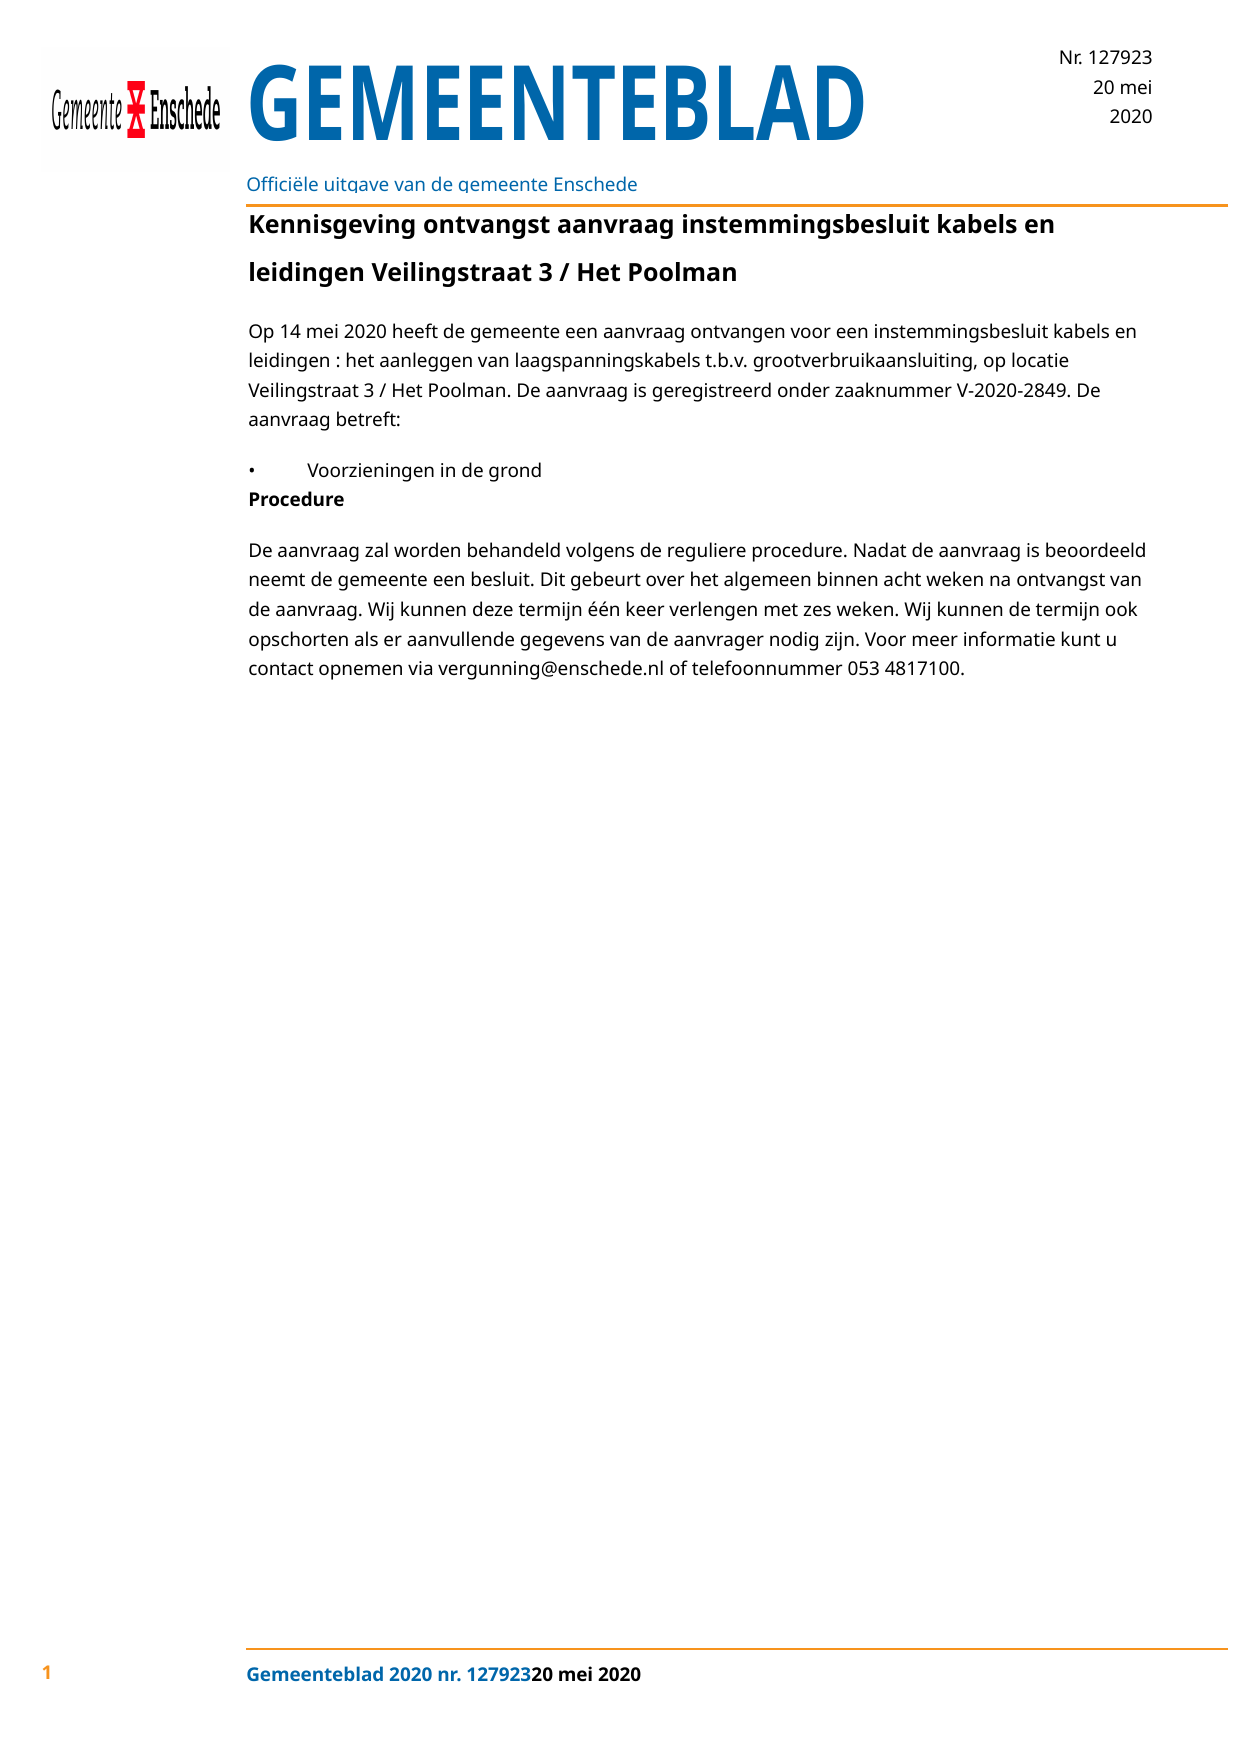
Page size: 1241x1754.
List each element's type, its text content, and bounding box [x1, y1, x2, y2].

picture [41, 47, 231, 172]
text Op 14 mei 2020 heeft de gemeente een aanvraag ontvangen voor een instemmingsbesluit kabels en leidingen : het aanleggen van laagspanningskabels t.b.v. grootverbruikaansluiting, op locatie Veilingstraat 3 / Het Poolman. De aanvraag is geregistreerd onder zaaknummer V-2020-2849. De aanvraag betreft: [248, 318, 1152, 432]
text De aanvraag zal worden behandeld volgens de reguliere procedure. Nadat de aanvraag is beoordeeld neemt de gemeente een besluit. Dit gebeurt over het algemeen binnen acht weken na ontvangst van de aanvraag. Wij kunnen deze termijn één keer verlengen met zes weken. Wij kunnen de termijn ook opschorten als er aanvullende gegevens van de aanvrager nodig zijn. Voor meer informatie kunt u contact opnemen via vergunning@enschede.nl of telefoonnummer 053 4817100. [248, 537, 1152, 681]
text Kennisgeving ontvangst aanvraag instemmingsbesluit kabels en leidingen Veilingstraat 3 / Het Poolman [248, 207, 1152, 288]
list Voorzieningen in de grond [248, 457, 1152, 483]
text Procedure [248, 487, 1152, 512]
